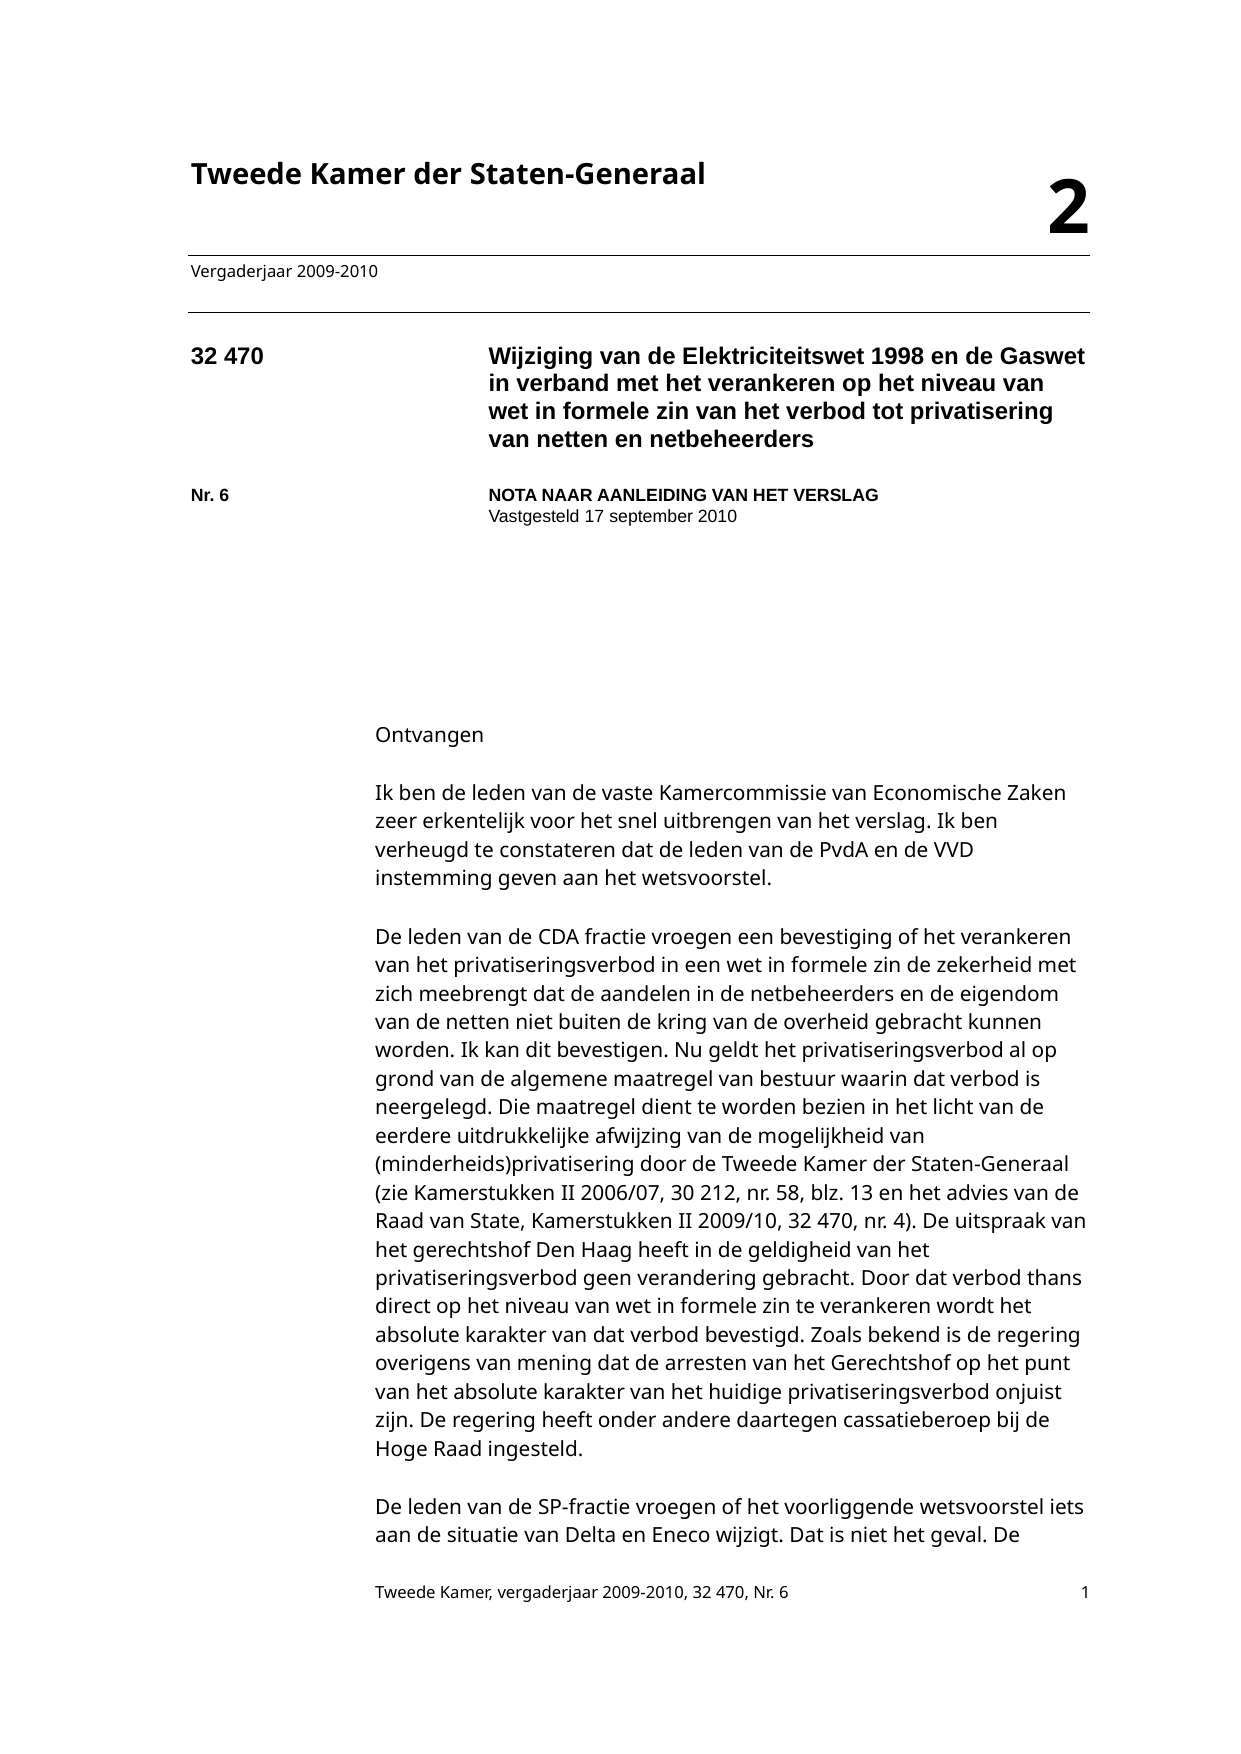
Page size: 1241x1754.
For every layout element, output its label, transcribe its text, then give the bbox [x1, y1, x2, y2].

table_header 2 [910, 150, 1090, 255]
table_header Tweede Kamer der Staten-Generaal [188, 150, 909, 255]
table_cell 32 470 [188, 339, 485, 482]
text De leden van de CDA fractie vroegen een bevestiging of het verankeren van het privatiseringsverbod in een wet in formele zin de zekerheid met zich meebrengt dat de aandelen in de netbeheerders en de eigendom van de netten niet buiten de kring van de overheid gebracht kunnen worden. Ik kan dit bevestigen. Nu geldt het privatiseringsverbod al op grond van de algemene maatregel van bestuur waarin dat verbod is neergelegd. Die maatregel dient te worden bezien in het licht van de eerdere uitdrukkelijke afwijzing van de mogelijkheid van (minderheids)privatisering door de Tweede Kamer der Staten-Generaal (zie Kamerstukken II 2006/07, 30 212, nr. 58, blz. 13 en het advies van de Raad van State, Kamerstukken II 2009/10, 32 470, nr. 4). De uitspraak van het gerechtshof Den Haag heeft in de geldigheid van het privatiseringsverbod geen verandering gebracht. Door dat verbod thans direct op het niveau van wet in formele zin te verankeren wordt het absolute karakter van dat verbod bevestigd. Zoals bekend is de regering overigens van mening dat de arresten van het Gerechtshof op het punt van het absolute karakter van het huidige privatiseringsverbod onjuist zijn. De regering heeft onder andere daartegen cassatieberoep bij de Hoge Raad ingesteld. [375, 922, 1090, 1462]
table_cell [485, 313, 1090, 339]
table_cell Nr. 6 [188, 482, 485, 601]
text De leden van de SP-fractie vroegen of het voorliggende wetsvoorstel iets aan de situatie van Delta en Eneco wijzigt. Dat is niet het geval. De [375, 1492, 1090, 1549]
text Ontvangen [375, 720, 1090, 748]
table_cell Vergaderjaar 2009-2010 [188, 256, 485, 312]
text Ik ben de leden van de vaste Kamercommissie van Economische Zaken zeer erkentelijk voor het snel uitbrengen van het verslag. Ik ben verheugd te constateren dat de leden van de PvdA en de VVD instemming geven aan het wetsvoorstel. [375, 778, 1090, 892]
table_cell [188, 313, 485, 339]
table_cell Wijziging van de Elektriciteitswet 1998 en de Gaswet in verband met het verankeren op het niveau van wet in formele zin van het verbod tot privatisering van netten en netbeheerders [485, 339, 1090, 482]
table_cell NOTA NAAR AANLEIDING VAN HET VERSLAG Vastgesteld 17 september 2010 [485, 482, 1090, 601]
table_cell [485, 256, 1090, 312]
